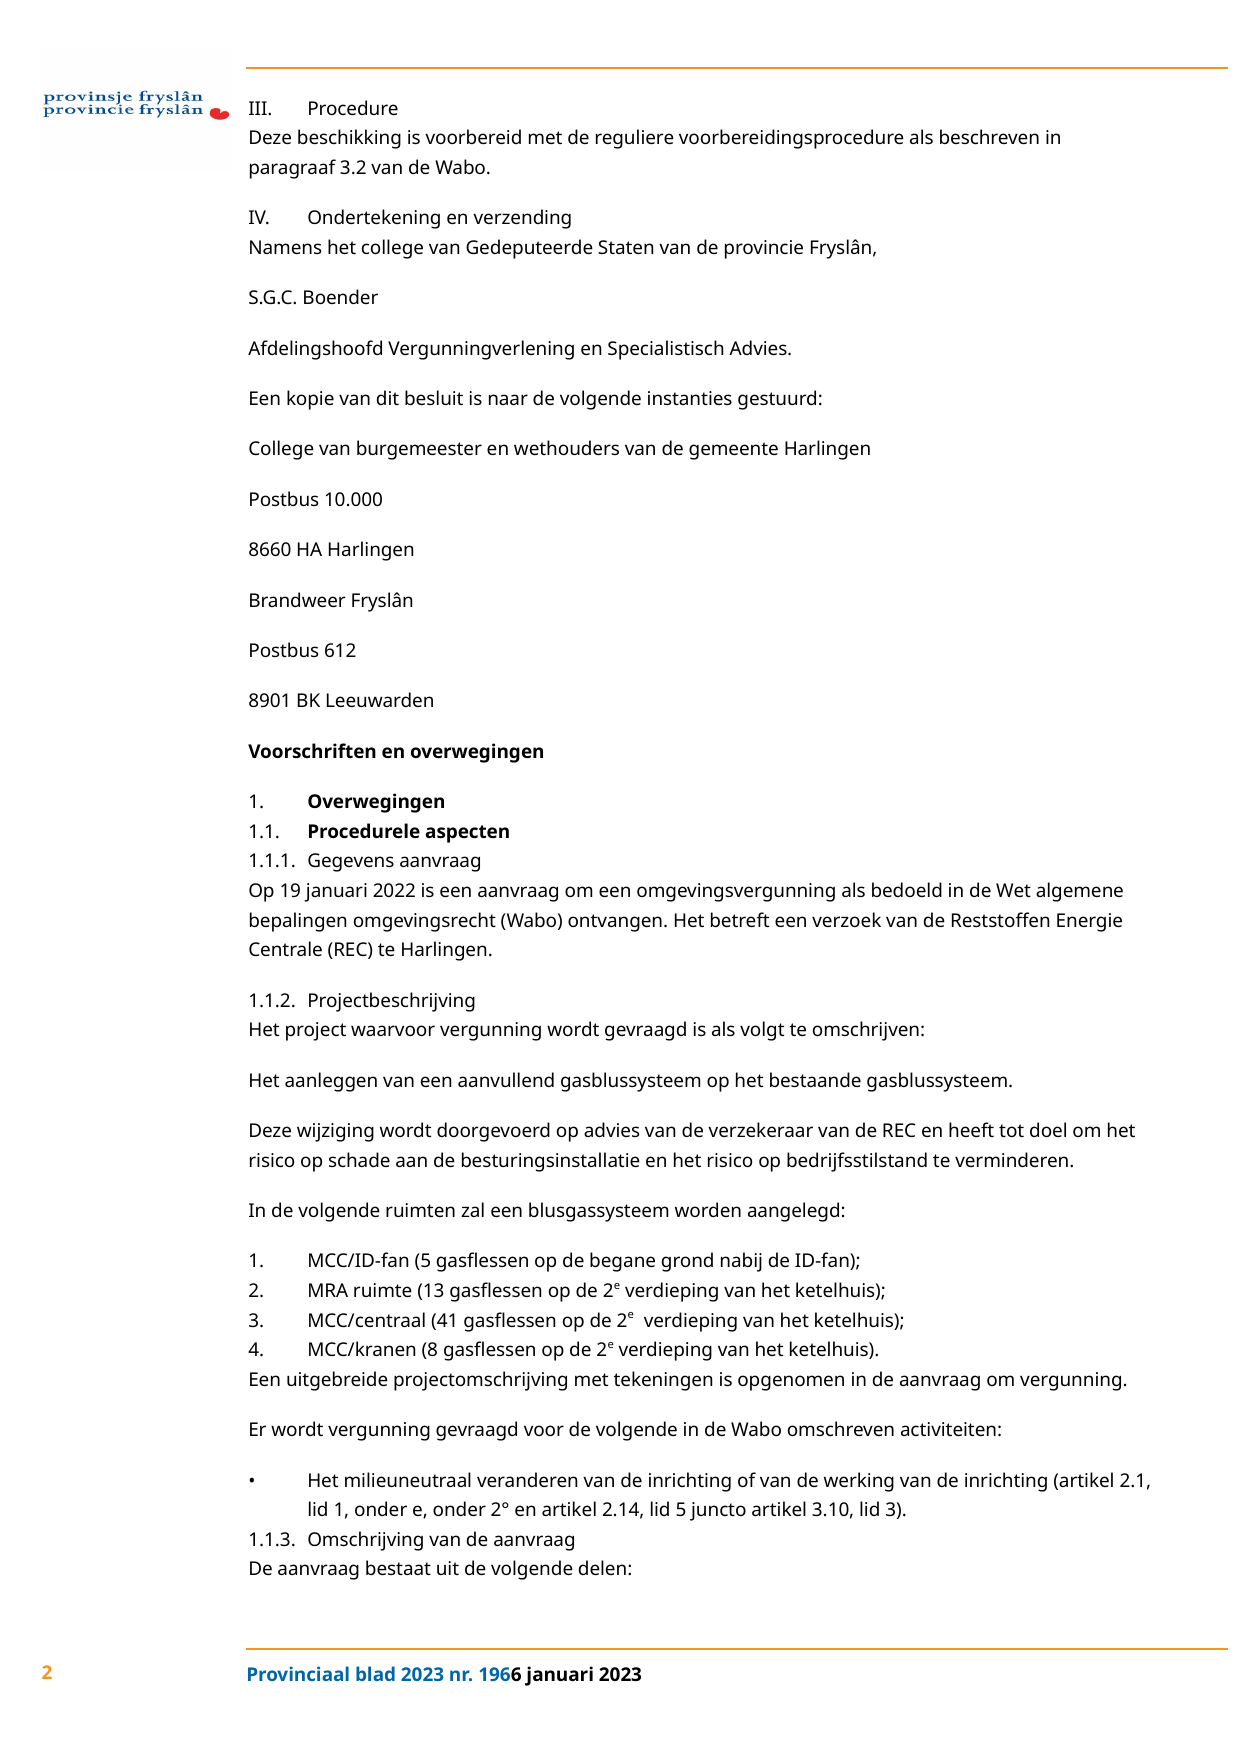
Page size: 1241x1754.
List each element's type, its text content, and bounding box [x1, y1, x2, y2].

text Het aanleggen van een aanvullend gasblussysteem op het bestaande gasblussysteem. [248, 1067, 1152, 1093]
text Voorschriften en overwegingen [248, 738, 1152, 764]
list Procedure [248, 95, 1152, 121]
picture [41, 47, 231, 172]
text Een uitgebreide projectomschrijving met tekeningen is opgenomen in de aanvraag om vergunning. [248, 1366, 1152, 1392]
text Brandweer Fryslân [248, 587, 1152, 613]
text 8901 BK Leeuwarden [248, 688, 1152, 713]
text College van burgemeester en wethouders van de gemeente Harlingen [248, 436, 1152, 461]
text 8660 HA Harlingen [248, 536, 1152, 562]
list Het milieuneutraal veranderen van de inrichting of van de werking van de inrichting (artikel 2.1, lid 1, onder e, onder 2° en artikel 2.14, lid 5 juncto artikel 3.10, lid 3). [248, 1467, 1152, 1522]
text De aanvraag bestaat uit de volgende delen: [248, 1556, 1152, 1581]
list MRA ruimte (13 gasflessen op de 2e verdieping van het ketelhuis); [248, 1277, 1152, 1303]
text Postbus 612 [248, 637, 1152, 663]
text Er wordt vergunning gevraagd voor de volgende in de Wabo omschreven activiteiten: [248, 1416, 1152, 1442]
text Namens het college van Gedeputeerde Staten van de provincie Fryslân, [248, 234, 1152, 260]
list Projectbeschrijving [248, 987, 1152, 1013]
text Deze beschikking is voorbereid met de reguliere voorbereidingsprocedure als beschreven in paragraaf 3.2 van de Wabo. [248, 124, 1152, 180]
text Het project waarvoor vergunning wordt gevraagd is als volgt te omschrijven: [248, 1016, 1152, 1042]
list Omschrijving van de aanvraag [248, 1526, 1152, 1552]
list Procedurele aspecten [248, 818, 1152, 844]
text S.G.C. Boender [248, 284, 1152, 310]
list Ondertekening en verzending [248, 204, 1152, 230]
list MCC/ID-fan (5 gasflessen op de begane grond nabij de ID-fan); [248, 1248, 1152, 1273]
list MCC/kranen (8 gasflessen op de 2e verdieping van het ketelhuis). [248, 1336, 1152, 1362]
text Afdelingshoofd Vergunningverlening en Specialistisch Advies. [248, 335, 1152, 361]
list MCC/centraal (41 gasflessen op de 2e verdieping van het ketelhuis); [248, 1307, 1152, 1333]
list Overwegingen [248, 788, 1152, 814]
text Postbus 10.000 [248, 486, 1152, 512]
text Deze wijziging wordt doorgevoerd op advies van de verzekeraar van de REC en heeft tot doel om het risico op schade aan de besturingsinstallatie en het risico op bedrijfsstilstand te verminderen. [248, 1117, 1152, 1173]
text In de volgende ruimten zal een blusgassysteem worden aangelegd: [248, 1197, 1152, 1223]
text Op 19 januari 2022 is een aanvraag om een omgevingsvergunning als bedoeld in de Wet algemene bepalingen omgevingsrecht (Wabo) ontvangen. Het betreft een verzoek van de Reststoffen Energie Centrale (REC) te Harlingen. [248, 877, 1152, 962]
text Een kopie van dit besluit is naar de volgende instanties gestuurd: [248, 385, 1152, 411]
list Gegevens aanvraag [248, 848, 1152, 873]
